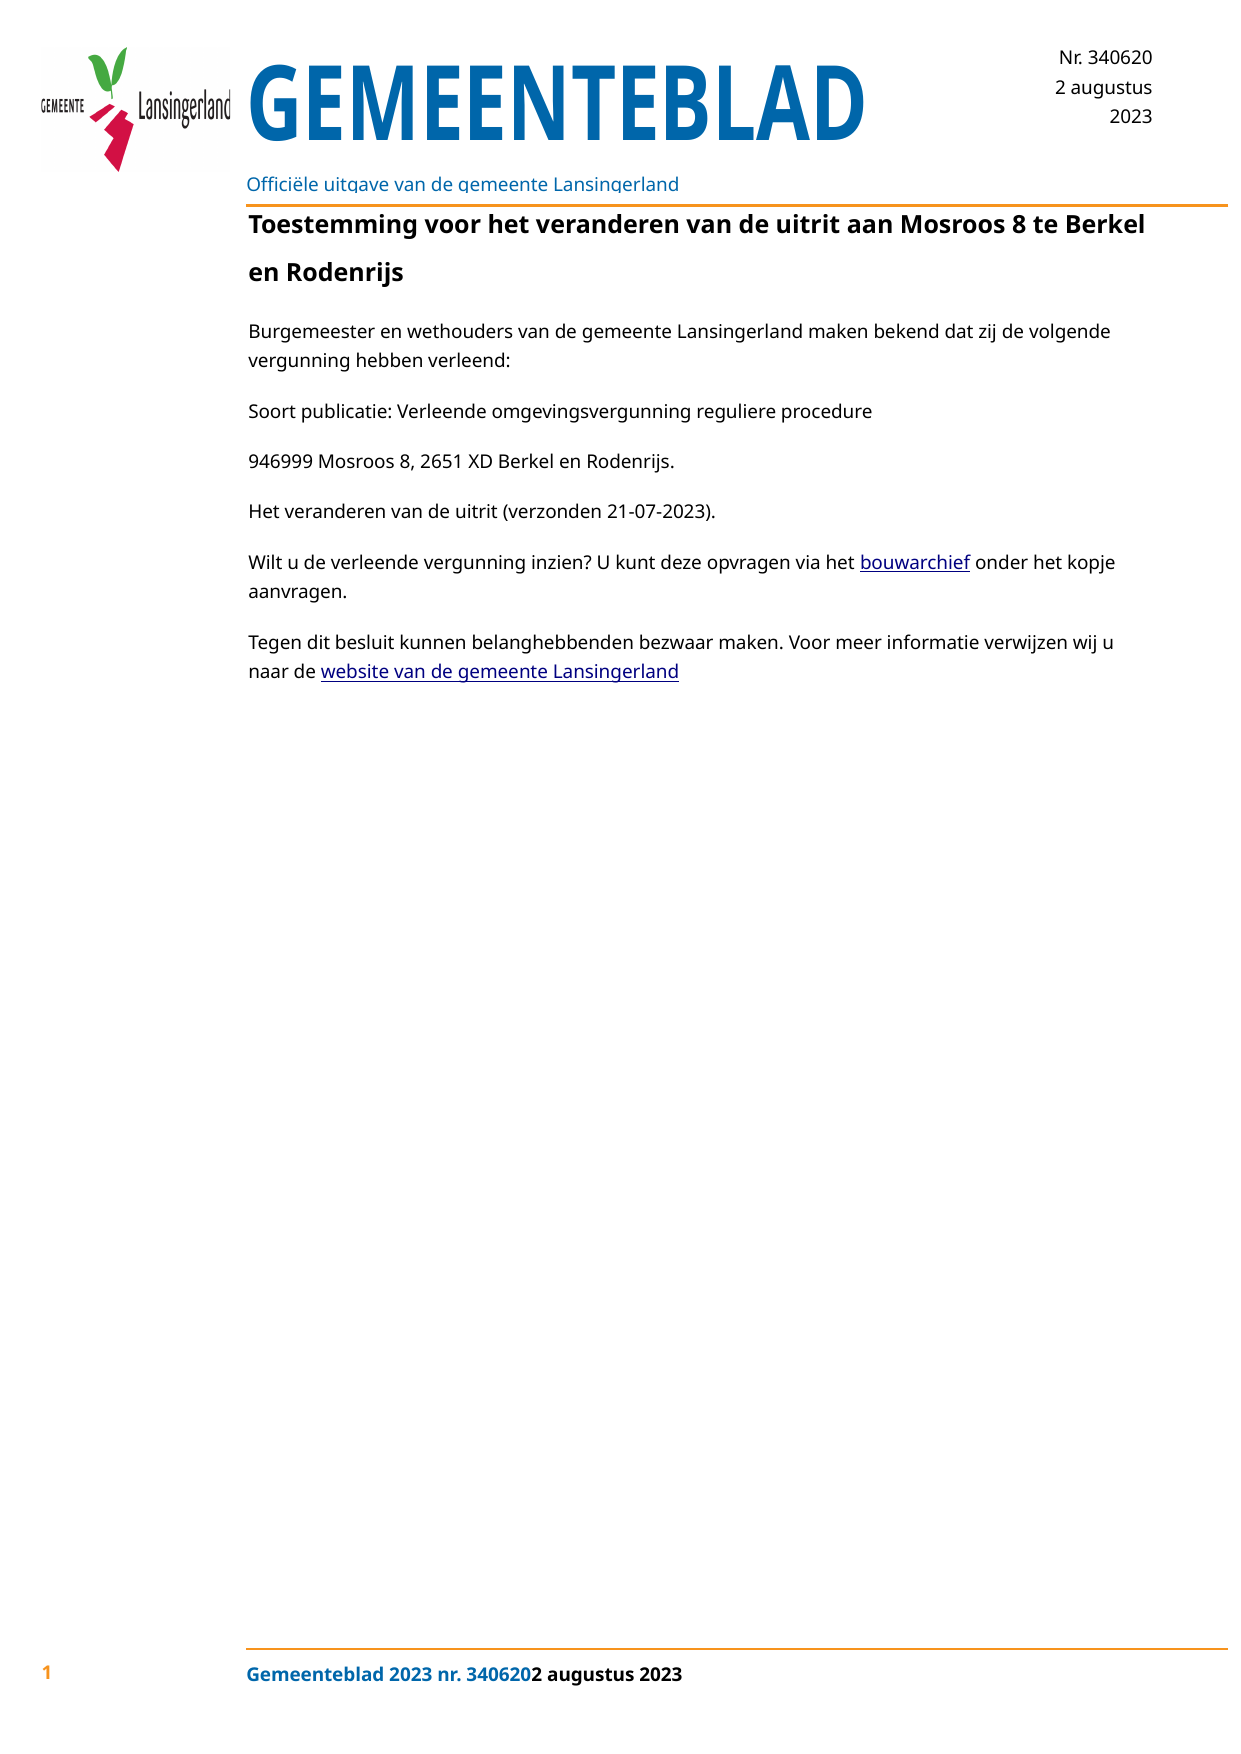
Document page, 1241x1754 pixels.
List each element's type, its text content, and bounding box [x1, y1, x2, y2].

picture [41, 47, 231, 172]
text Burgemeester en wethouders van de gemeente Lansingerland maken bekend dat zij de volgende vergunning hebben verleend: [248, 318, 1152, 373]
text 946999 Mosroos 8, 2651 XD Berkel en Rodenrijs. [248, 448, 1152, 474]
text Het veranderen van de uitrit (verzonden 21-07-2023). [248, 499, 1152, 524]
text Soort publicatie: Verleende omgevingsvergunning reguliere procedure [248, 398, 1152, 424]
text Wilt u de verleende vergunning inzien? U kunt deze opvragen via het bouwarchief onder het kopje aanvragen. [248, 549, 1152, 604]
text Tegen dit besluit kunnen belanghebbenden bezwaar maken. Voor meer informatie verwijzen wij u naar de website van de gemeente Lansingerland [248, 629, 1152, 684]
text Toestemming voor het veranderen van de uitrit aan Mosroos 8 te Berkel en Rodenrijs [248, 207, 1152, 288]
